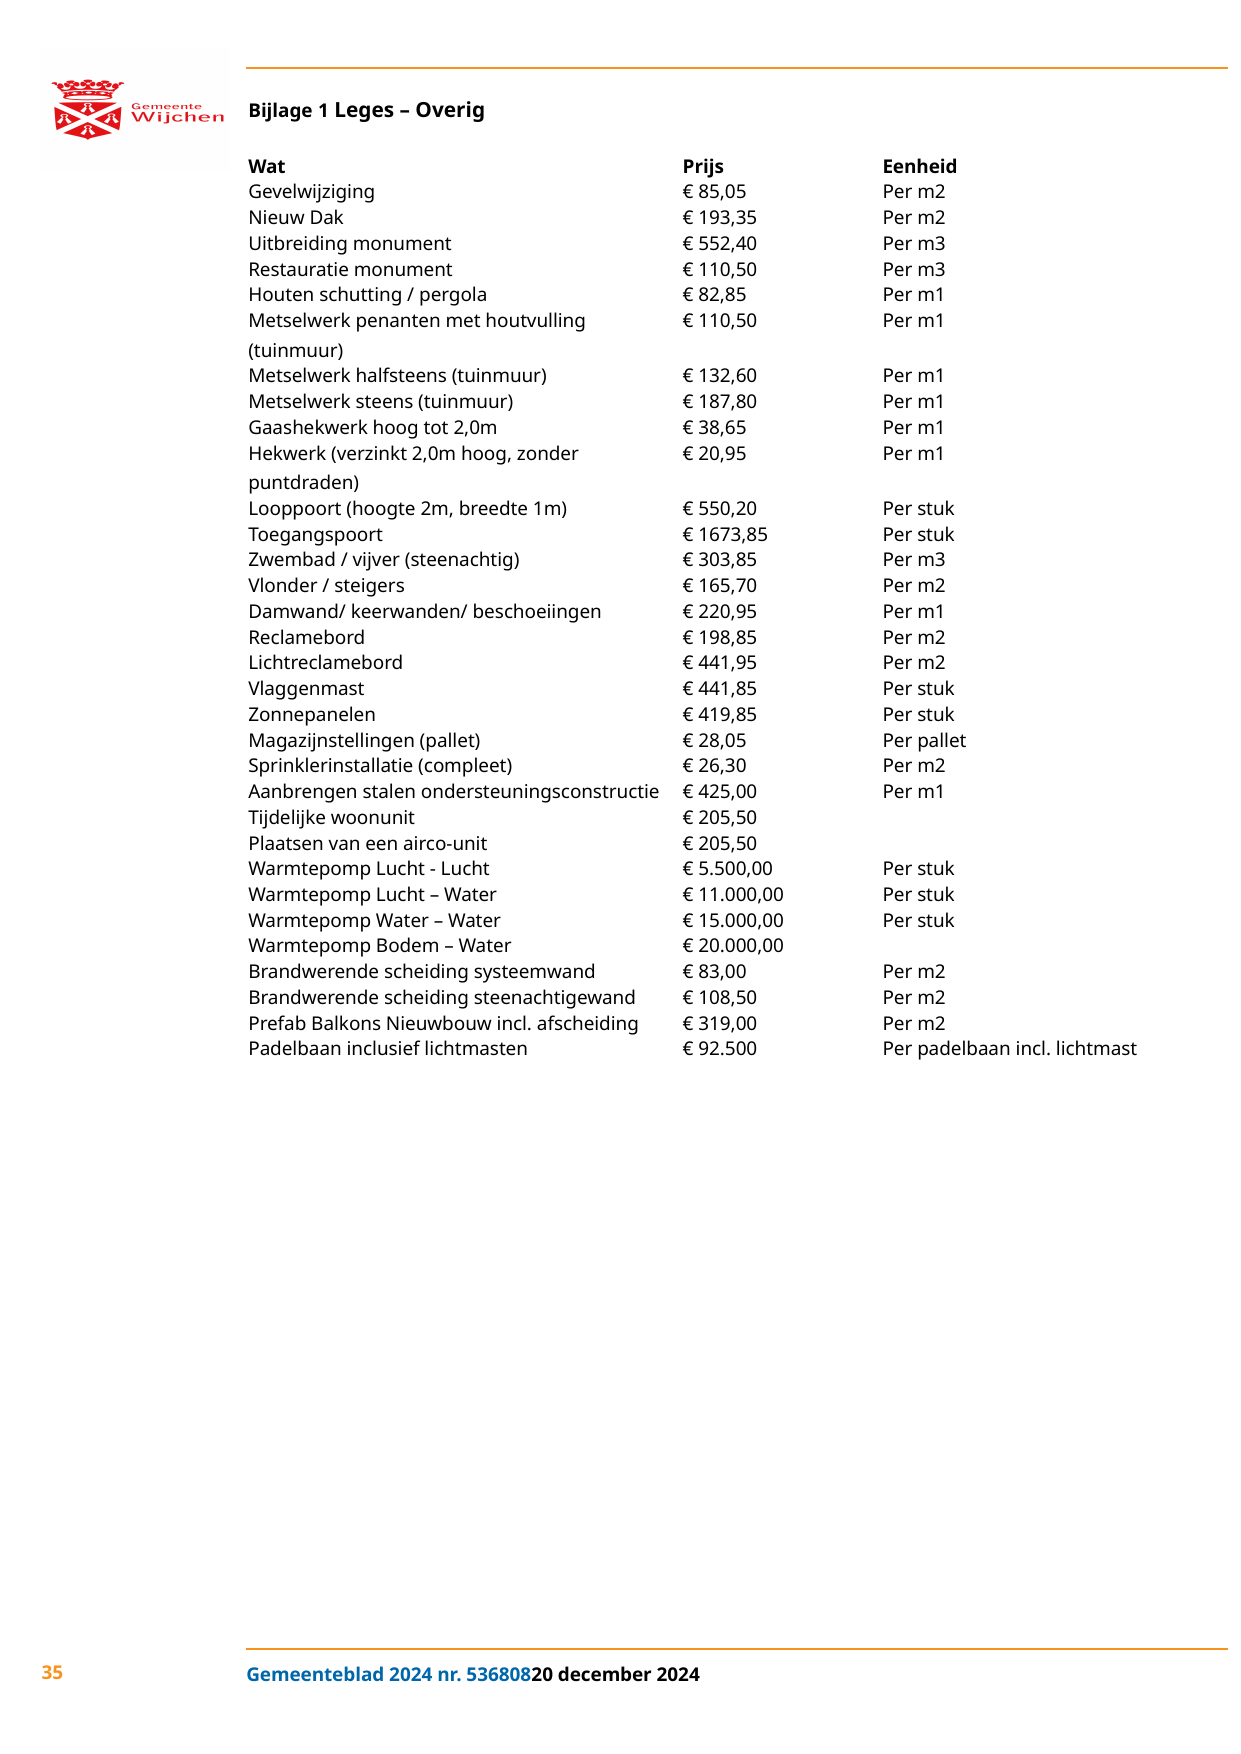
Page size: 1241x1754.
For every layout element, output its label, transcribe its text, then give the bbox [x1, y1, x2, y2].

table_cell Per stuk [882, 855, 1152, 881]
table_cell Brandwerende scheiding steenachtigewand [248, 984, 682, 1010]
table_cell Per m3 [882, 547, 1152, 572]
table_cell € 187,80 [683, 389, 882, 414]
table_cell Metselwerk halfsteens (tuinmuur) [248, 363, 682, 388]
table_cell € 110,50 [683, 256, 882, 282]
table_cell Gaashekwerk hoog tot 2,0m [248, 414, 682, 440]
table_cell € 552,40 [683, 230, 882, 256]
table_cell Per stuk [882, 521, 1152, 547]
table_cell € 85,05 [683, 179, 882, 204]
table_header Prijs [683, 153, 882, 179]
table_cell [882, 830, 1152, 855]
table_cell € 110,50 [683, 308, 882, 363]
table_cell Per m1 [882, 778, 1152, 804]
table_cell Restauratie monument [248, 256, 682, 282]
table_cell Per m2 [882, 958, 1152, 984]
table_cell € 198,85 [683, 624, 882, 649]
table_cell [882, 933, 1152, 958]
table_cell Vlaggenmast [248, 675, 682, 701]
table_cell Gevelwijziging [248, 179, 682, 204]
table_cell € 132,60 [683, 363, 882, 388]
table_cell € 92.500 [683, 1036, 882, 1061]
table_cell Zonnepanelen [248, 701, 682, 727]
table_cell Hekwerk (verzinkt 2,0m hoog, zonder puntdraden) [248, 440, 682, 495]
picture [41, 47, 231, 172]
table_cell Per padelbaan incl. lichtmast [882, 1036, 1152, 1061]
table_cell € 205,50 [683, 830, 882, 855]
table_cell Looppoort (hoogte 2m, breedte 1m) [248, 495, 682, 521]
table_cell Vlonder / steigers [248, 573, 682, 598]
table_cell Per m2 [882, 624, 1152, 649]
table_cell € 5.500,00 [683, 855, 882, 881]
table_cell Padelbaan inclusief lichtmasten [248, 1036, 682, 1061]
table_cell Houten schutting / pergola [248, 282, 682, 307]
table_cell Warmtepomp Lucht - Lucht [248, 855, 682, 881]
table_cell Per m1 [882, 440, 1152, 495]
table_cell € 441,95 [683, 650, 882, 675]
table_cell € 319,00 [683, 1010, 882, 1036]
table_cell Warmtepomp Water – Water [248, 907, 682, 933]
table_cell € 38,65 [683, 414, 882, 440]
table_cell € 26,30 [683, 753, 882, 778]
table_cell Per m3 [882, 256, 1152, 282]
table_cell € 83,00 [683, 958, 882, 984]
table_cell € 11.000,00 [683, 881, 882, 907]
table_cell € 419,85 [683, 701, 882, 727]
table_cell € 193,35 [683, 205, 882, 230]
table_cell Per m1 [882, 598, 1152, 624]
table_cell Per m1 [882, 282, 1152, 307]
table_cell Per m1 [882, 389, 1152, 414]
table_cell Plaatsen van een airco-unit [248, 830, 682, 855]
table_cell [882, 804, 1152, 830]
text Bijlage 1 Leges – Overig [248, 95, 1152, 123]
table_cell Toegangspoort [248, 521, 682, 547]
table_cell € 20,95 [683, 440, 882, 495]
table_cell Aanbrengen stalen ondersteuningsconstructie [248, 778, 682, 804]
table_cell € 28,05 [683, 727, 882, 752]
table_cell Metselwerk steens (tuinmuur) [248, 389, 682, 414]
table_cell Per m2 [882, 984, 1152, 1010]
table_cell Warmtepomp Bodem – Water [248, 933, 682, 958]
table_cell Metselwerk penanten met houtvulling (tuinmuur) [248, 308, 682, 363]
table_cell Per stuk [882, 881, 1152, 907]
table_header Wat [248, 153, 682, 179]
table_cell € 205,50 [683, 804, 882, 830]
table_cell Per m2 [882, 573, 1152, 598]
table_cell Per m1 [882, 363, 1152, 388]
table_cell € 303,85 [683, 547, 882, 572]
table_cell Per m2 [882, 650, 1152, 675]
table_cell Per pallet [882, 727, 1152, 752]
table_cell Per stuk [882, 675, 1152, 701]
table_cell Per m2 [882, 753, 1152, 778]
table_cell Per m2 [882, 179, 1152, 204]
table_cell € 441,85 [683, 675, 882, 701]
table_cell Per m1 [882, 414, 1152, 440]
table_cell € 425,00 [683, 778, 882, 804]
table_cell Per m1 [882, 308, 1152, 363]
table_cell Prefab Balkons Nieuwbouw incl. afscheiding [248, 1010, 682, 1036]
table_cell Per stuk [882, 495, 1152, 521]
table_cell € 20.000,00 [683, 933, 882, 958]
table_cell Per stuk [882, 701, 1152, 727]
table_cell Damwand/ keerwanden/ beschoeiingen [248, 598, 682, 624]
table_cell € 220,95 [683, 598, 882, 624]
table_cell Per m2 [882, 205, 1152, 230]
table_header Eenheid [882, 153, 1152, 179]
table_cell Per m3 [882, 230, 1152, 256]
table_cell Tijdelijke woonunit [248, 804, 682, 830]
table_cell € 108,50 [683, 984, 882, 1010]
table_cell Lichtreclamebord [248, 650, 682, 675]
table_cell Magazijnstellingen (pallet) [248, 727, 682, 752]
table_cell Brandwerende scheiding systeemwand [248, 958, 682, 984]
table_cell € 1673,85 [683, 521, 882, 547]
table_cell Per stuk [882, 907, 1152, 933]
table_cell Uitbreiding monument [248, 230, 682, 256]
table_cell € 82,85 [683, 282, 882, 307]
table_cell Nieuw Dak [248, 205, 682, 230]
table_cell Per m2 [882, 1010, 1152, 1036]
table_cell € 165,70 [683, 573, 882, 598]
table_cell € 550,20 [683, 495, 882, 521]
table_cell Sprinklerinstallatie (compleet) [248, 753, 682, 778]
table_cell Warmtepomp Lucht – Water [248, 881, 682, 907]
table_cell € 15.000,00 [683, 907, 882, 933]
table_cell Reclamebord [248, 624, 682, 649]
table_cell Zwembad / vijver (steenachtig) [248, 547, 682, 572]
